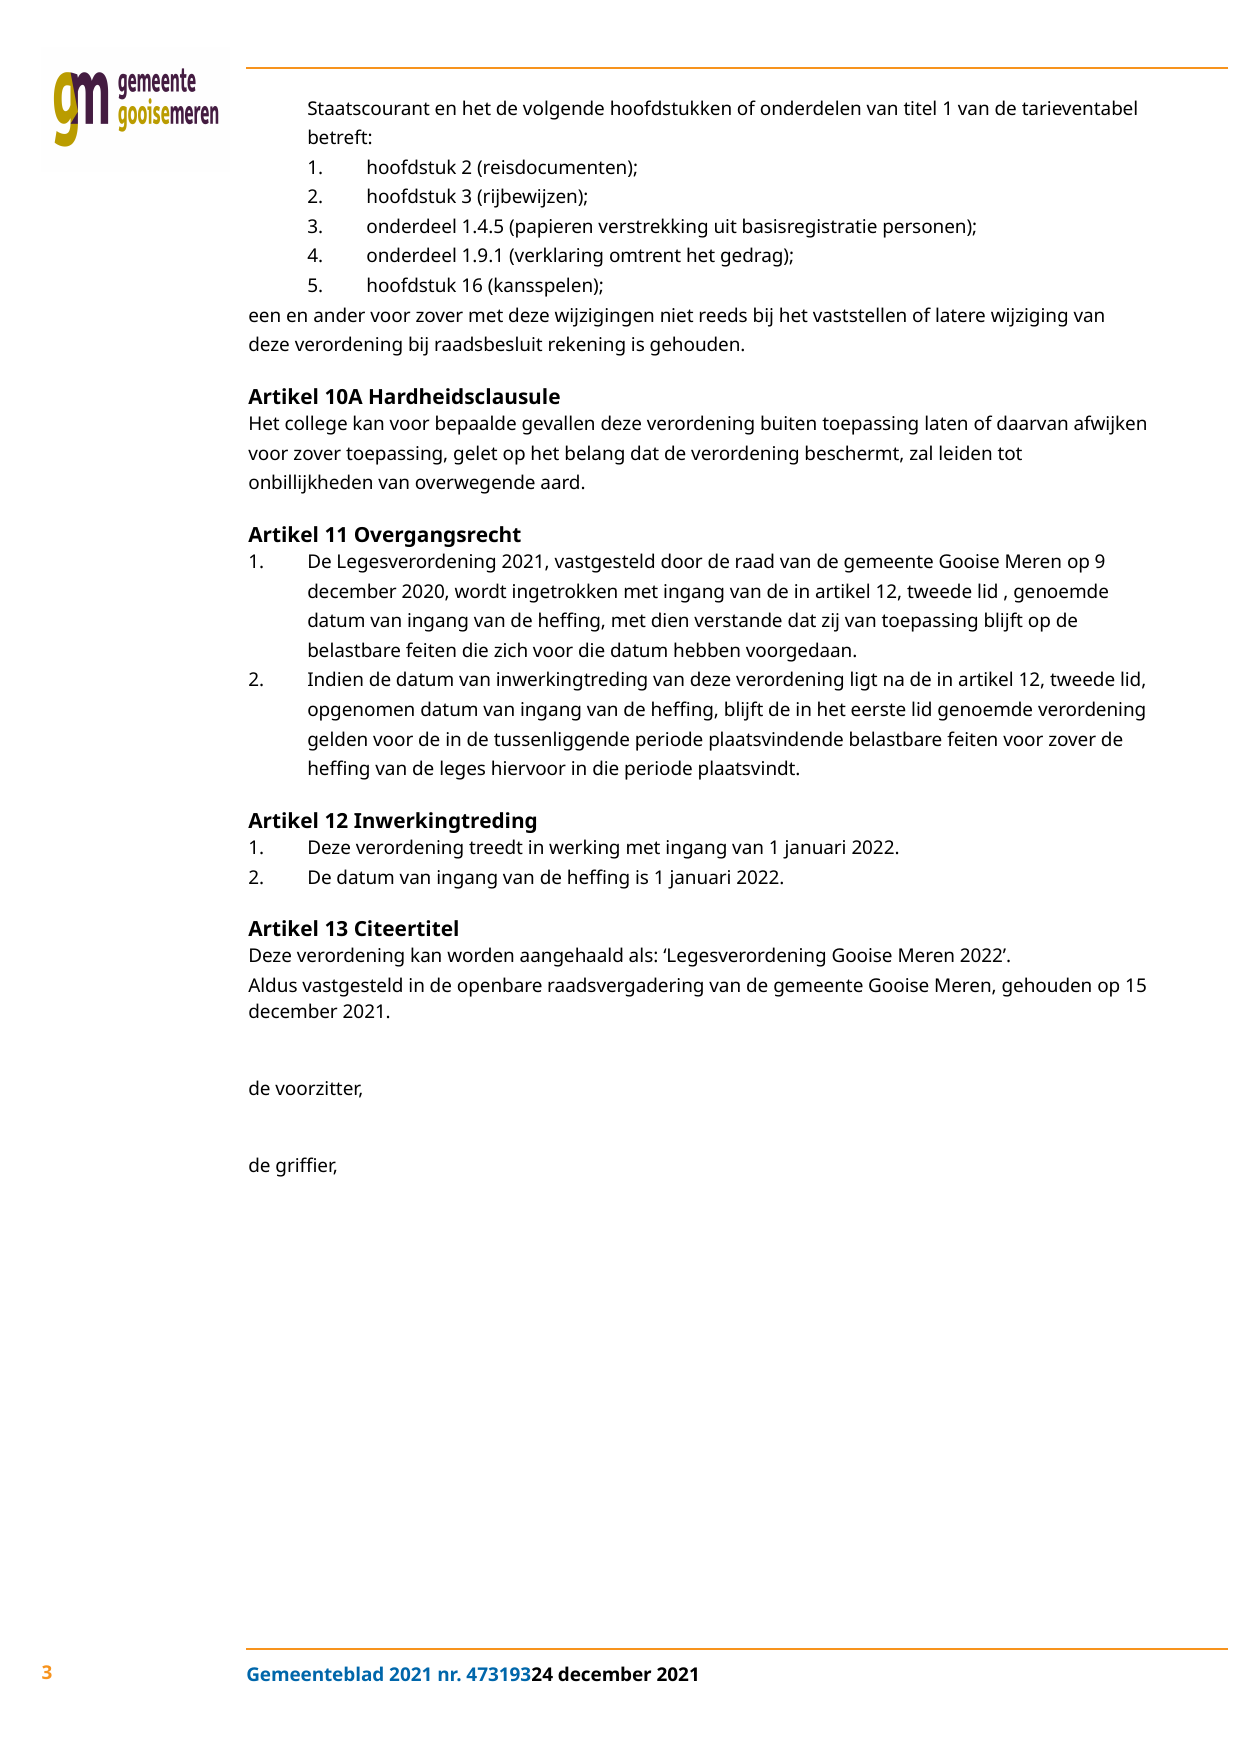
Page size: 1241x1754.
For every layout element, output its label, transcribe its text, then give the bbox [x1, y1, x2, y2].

text de voorzitter, [248, 1075, 1152, 1101]
text Aldus vastgesteld in de openbare raadsvergadering van de gemeente Gooise Meren, gehouden op 15 december 2021. [248, 972, 1152, 1024]
list De Legesverordening 2021, vastgesteld door de raad van de gemeente Gooise Meren op 9 december 2020, wordt ingetrokken met ingang van de in artikel 12, tweede lid , genoemde datum van ingang van de heffing, met dien verstande dat zij van toepassing blijft op de belastbare feiten die zich voor die datum hebben voorgedaan. [248, 548, 1152, 663]
list De datum van ingang van de heffing is 1 januari 2022. [248, 864, 1152, 889]
list Staatscourant en het de volgende hoofdstukken of onderdelen van titel 1 van de tarieventabel betreft: [248, 95, 1152, 150]
list Deze verordening treedt in werking met ingang van 1 januari 2022. [248, 834, 1152, 860]
text Artikel 11 Overgangsrecht [248, 520, 1152, 548]
text Het college kan voor bepaalde gevallen deze verordening buiten toepassing laten of daarvan afwijken voor zover toepassing, gelet op het belang dat de verordening beschermt, zal leiden tot onbillijkheden van overwegende aard. [248, 410, 1152, 495]
list onderdeel 1.9.1 (verklaring omtrent het gedrag); [307, 243, 1152, 268]
text een en ander voor zover met deze wijzigingen niet reeds bij het vaststellen of latere wijziging van deze verordening bij raadsbesluit rekening is gehouden. [248, 302, 1152, 357]
text Artikel 10A Hardheidsclausule [248, 382, 1152, 410]
list hoofdstuk 3 (rijbewijzen); [307, 183, 1152, 209]
text Artikel 12 Inwerkingtreding [248, 806, 1152, 834]
list onderdeel 1.4.5 (papieren verstrekking uit basisregistratie personen); [307, 213, 1152, 239]
text de griffier, [248, 1152, 1152, 1178]
list Indien de datum van inwerkingtreding van deze verordening ligt na de in artikel 12, tweede lid, opgenomen datum van ingang van de heffing, blijft de in het eerste lid genoemde verordening gelden voor de in de tussenliggende periode plaatsvindende belastbare feiten voor zover de heffing van de leges hiervoor in die periode plaatsvindt. [248, 667, 1152, 781]
text Artikel 13 Citeertitel [248, 914, 1152, 943]
list hoofdstuk 2 (reisdocumenten); [307, 154, 1152, 180]
list hoofdstuk 16 (kansspelen); [307, 272, 1152, 298]
text Deze verordening kan worden aangehaald als: ‘Legesverordening Gooise Meren 2022’. [248, 943, 1152, 968]
picture [41, 47, 231, 172]
